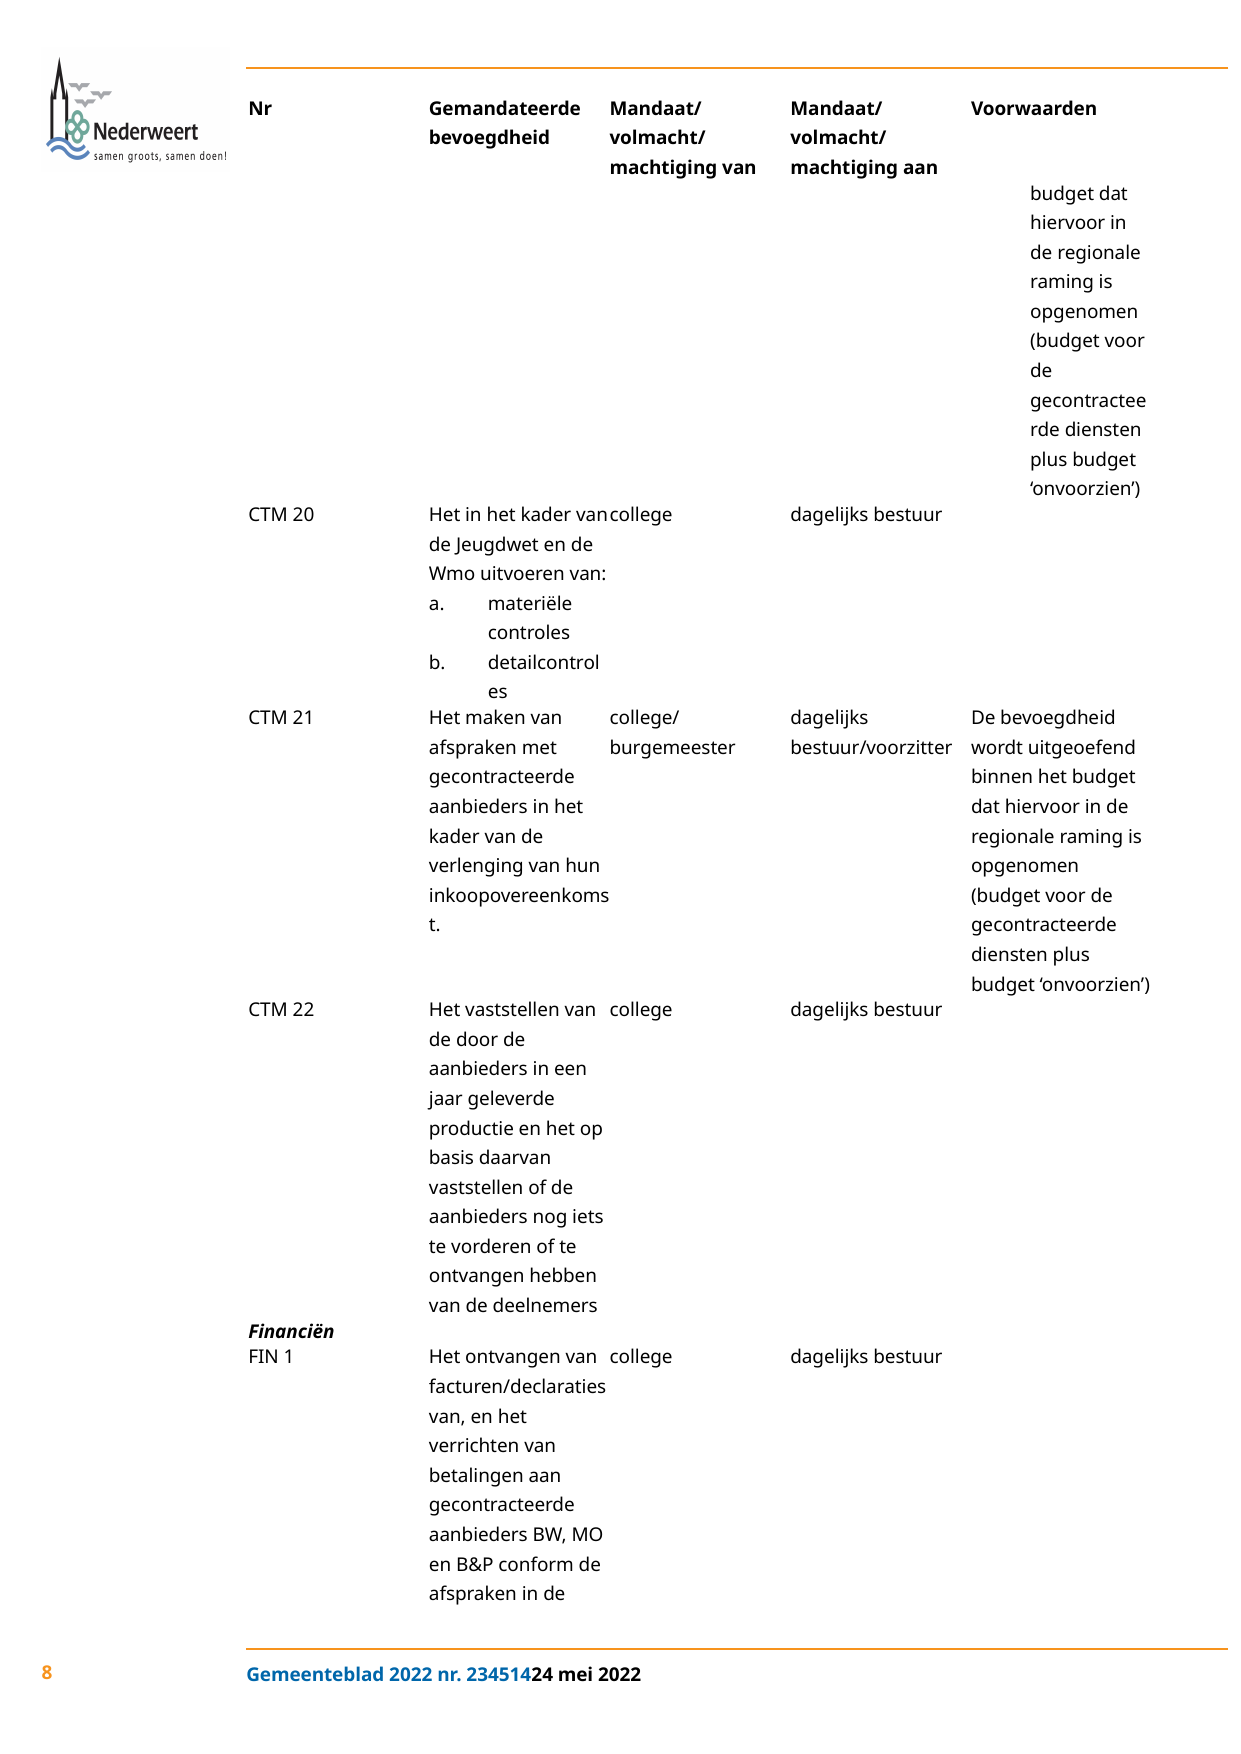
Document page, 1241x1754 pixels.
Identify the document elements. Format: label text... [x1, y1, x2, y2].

table_cell Het vaststellen van de door de aanbieders in een jaar geleverde productie en het op basis daarvan vaststellen of de aanbieders nog iets te vorderen of te ontvangen hebben van de deelnemers [429, 996, 609, 1318]
table_header Gemandateerde bevoegdheid [429, 95, 609, 180]
table_cell [790, 180, 971, 501]
table_cell budget dat hiervoor in de regionale raming is opgenomen (budget voor de gecontracteerde diensten plus budget ‘onvoorzien’) [971, 180, 1152, 501]
table_cell FIN 1 [248, 1344, 429, 1606]
table_header Mandaat/volmacht/machtiging aan [790, 95, 971, 180]
table_header Nr [248, 95, 429, 180]
table_cell [971, 996, 1152, 1318]
table_cell Het ontvangen van facturen/declaraties van, en het verrichten van betalingen aan gecontracteerde aanbieders BW, MO en B&P conform de afspraken in de [429, 1344, 609, 1606]
table_cell college [609, 996, 790, 1318]
table_cell college [609, 501, 790, 704]
table_cell Het in het kader van de Jeugdwet en de Wmo uitvoeren van: materiële controles detailcontroles [429, 501, 609, 704]
table_cell college/burgemeester [609, 705, 790, 996]
table_cell dagelijks bestuur [790, 501, 971, 704]
table_cell college [609, 1344, 790, 1606]
table_cell [248, 180, 429, 501]
table_cell Financiën [248, 1318, 1152, 1344]
table_cell [429, 180, 609, 501]
table_cell Het maken van afspraken met gecontracteerde aanbieders in het kader van de verlenging van hun inkoopovereenkomst. [429, 705, 609, 996]
table_header Mandaat/volmacht/machtiging van [609, 95, 790, 180]
table_cell dagelijks bestuur [790, 1344, 971, 1606]
table_cell dagelijks bestuur [790, 996, 971, 1318]
table_cell [609, 180, 790, 501]
table_header Voorwaarden [971, 95, 1152, 180]
table_cell [971, 1344, 1152, 1606]
table_cell De bevoegdheid wordt uitgeoefend binnen het budget dat hiervoor in de regionale raming is opgenomen (budget voor de gecontracteerde diensten plus budget ‘onvoorzien’) [971, 705, 1152, 996]
table_cell [971, 501, 1152, 704]
table_cell CTM 21 [248, 705, 429, 996]
table_cell CTM 20 [248, 501, 429, 704]
table_cell CTM 22 [248, 996, 429, 1318]
picture [41, 47, 231, 172]
table_cell dagelijks bestuur/voorzitter [790, 705, 971, 996]
